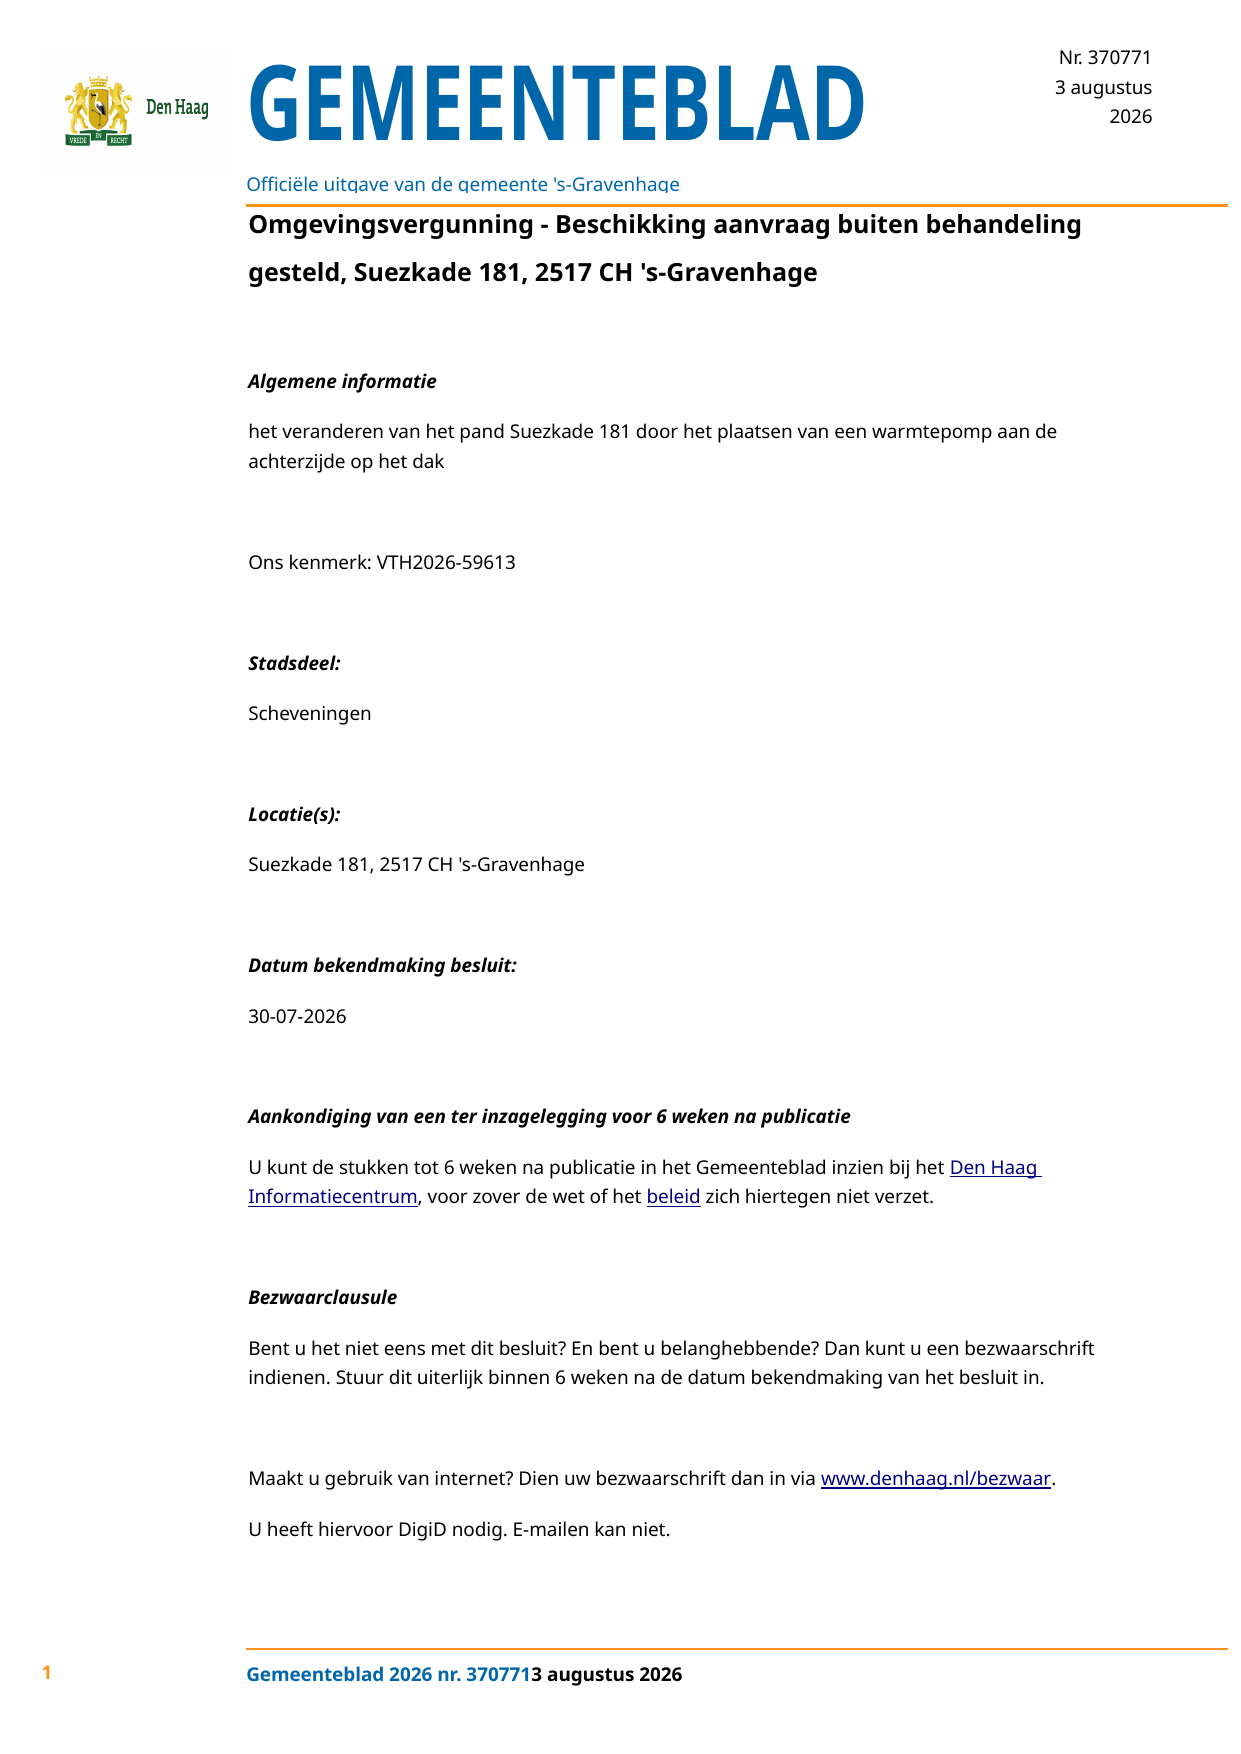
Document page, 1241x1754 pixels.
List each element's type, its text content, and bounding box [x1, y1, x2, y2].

text Scheveningen [248, 700, 1152, 726]
text Datum bekendmaking besluit: [248, 952, 1152, 978]
text Algemene informatie [248, 368, 1152, 394]
text Stadsdeel: [248, 650, 1152, 676]
text Bent u het niet eens met dit besluit? En bent u belanghebbende? Dan kunt u een bezwaarschrift indienen. Stuur dit uiterlijk binnen 6 weken na de datum bekendmaking van het besluit in. [248, 1335, 1152, 1390]
text U heeft hiervoor DigiD nodig. E-mailen kan niet. [248, 1516, 1152, 1542]
text Locatie(s): [248, 801, 1152, 827]
text Aankondiging van een ter inzagelegging voor 6 weken na publicatie [248, 1104, 1152, 1129]
text Omgevingsvergunning - Beschikking aanvraag buiten behandeling gesteld, Suezkade 181, 2517 CH 's-Gravenhage [248, 207, 1152, 288]
text 30-07-2026 [248, 1003, 1152, 1029]
text Ons kenmerk: VTH2026-59613 [248, 549, 1152, 575]
text Suezkade 181, 2517 CH 's-Gravenhage [248, 852, 1152, 877]
text U kunt de stukken tot 6 weken na publicatie in het Gemeenteblad inzien bij het Den Haag Informatiecentrum, voor zover de wet of het beleid zich hiertegen niet verzet. [248, 1154, 1152, 1209]
text Maakt u gebruik van internet? Dien uw bezwaarschrift dan in via www.denhaag.nl/bezwaar. [248, 1465, 1152, 1491]
picture [41, 47, 231, 172]
text het veranderen van het pand Suezkade 181 door het plaatsen van een warmtepomp aan de achterzijde op het dak [248, 419, 1152, 474]
text Bezwaarclausule [248, 1284, 1152, 1310]
